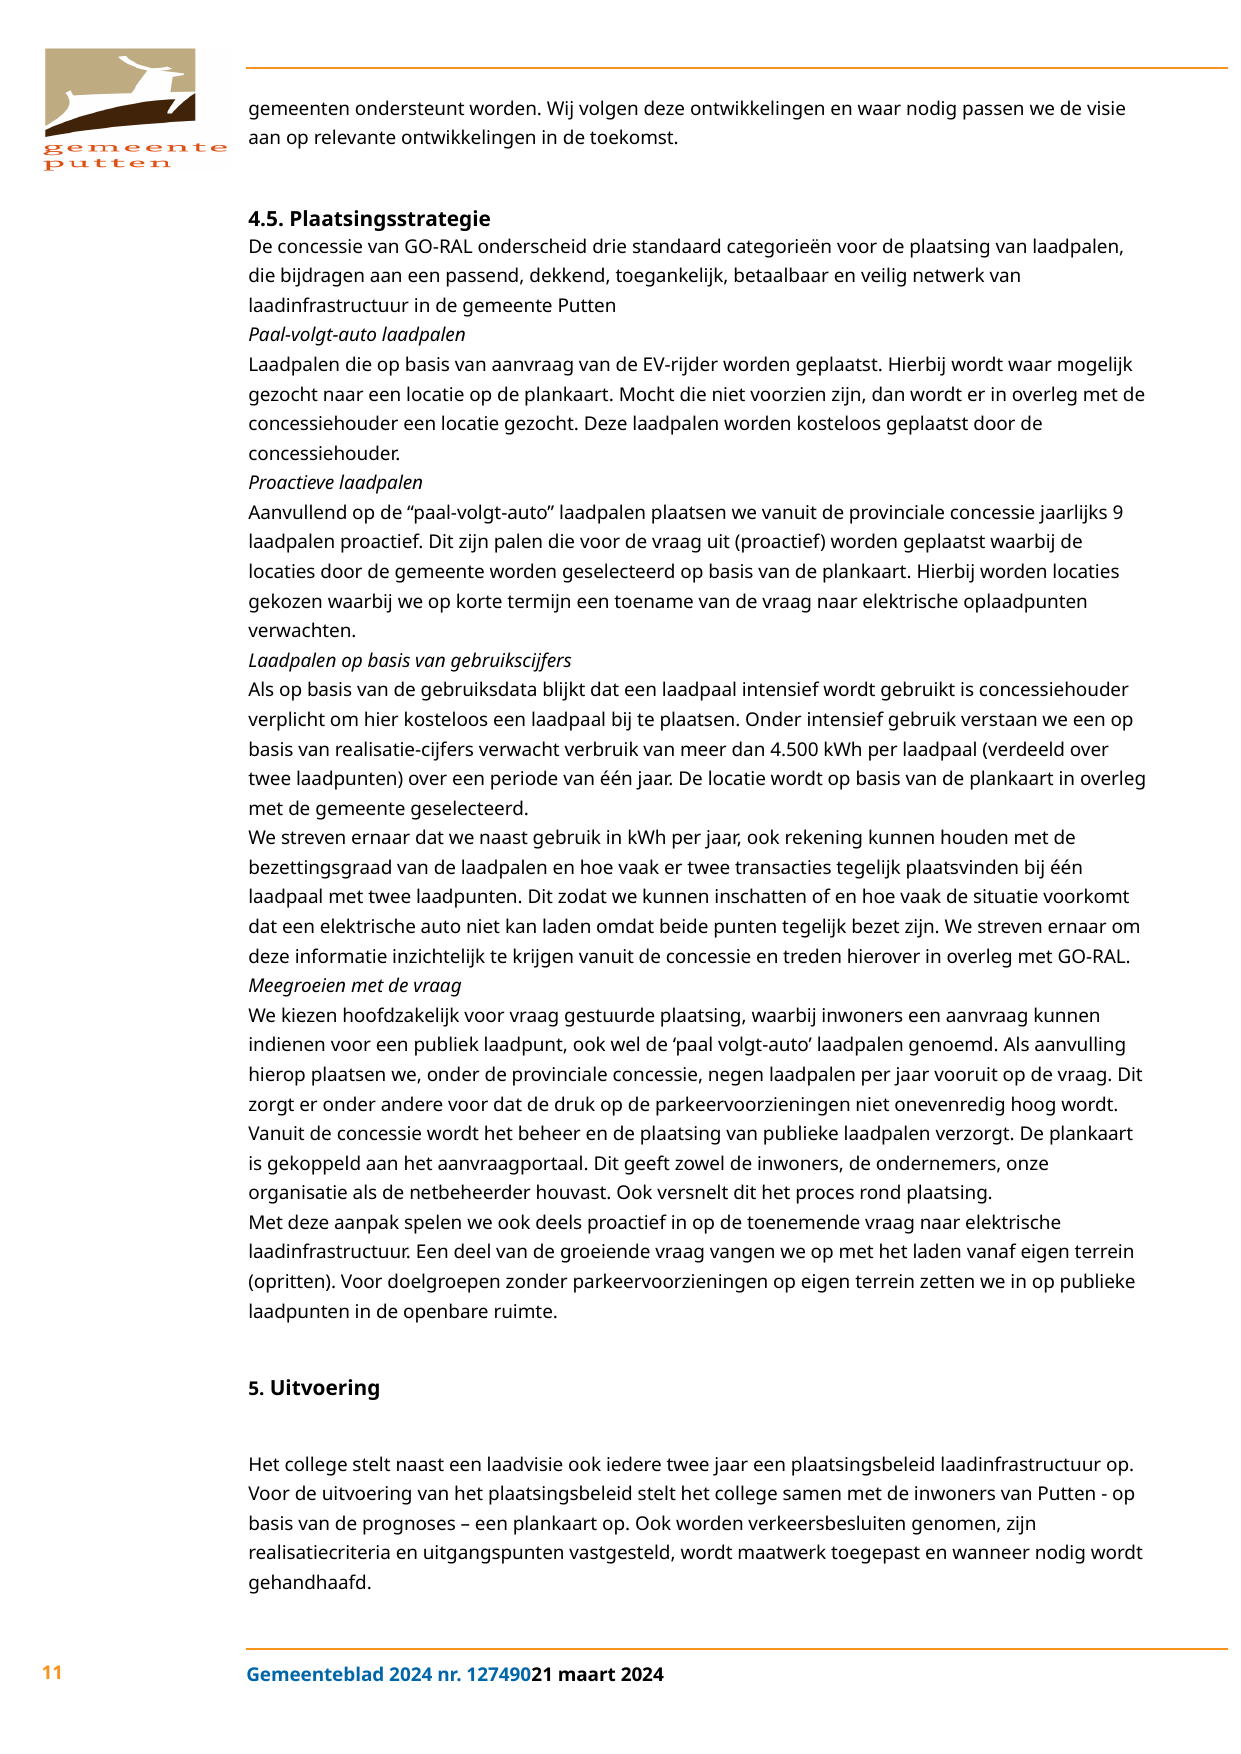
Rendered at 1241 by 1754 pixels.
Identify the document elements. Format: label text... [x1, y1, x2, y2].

text We kiezen hoofdzakelijk voor vraag gestuurde plaatsing, waarbij inwoners een aanvraag kunnen indienen voor een publiek laadpunt, ook wel de ‘paal volgt-auto’ laadpalen genoemd. Als aanvulling hierop plaatsen we, onder de provinciale concessie, negen laadpalen per jaar vooruit op de vraag. Dit zorgt er onder andere voor dat de druk op de parkeervoorzieningen niet onevenredig hoog wordt. Vanuit de concessie wordt het beheer en de plaatsing van publieke laadpalen verzorgt. De plankaart is gekoppeld aan het aanvraagportaal. Dit geeft zowel de inwoners, de ondernemers, onze organisatie als de netbeheerder houvast. Ook versnelt dit het proces rond plaatsing. [248, 1002, 1152, 1205]
text Het college stelt naast een laadvisie ook iedere twee jaar een plaatsingsbeleid laadinfrastructuur op. Voor de uitvoering van het plaatsingsbeleid stelt het college samen met de inwoners van Putten - op basis van de prognoses – een plankaart op. Ook worden verkeersbesluiten genomen, zijn realisatiecriteria en uitgangspunten vastgesteld, wordt maatwerk toegepast en wanneer nodig wordt gehandhaafd. [248, 1451, 1152, 1595]
text Paal-volgt-auto laadpalen [248, 322, 1152, 347]
text Met deze aanpak spelen we ook deels proactief in op de toenemende vraag naar elektrische laadinfrastructuur. Een deel van de groeiende vraag vangen we op met het laden vanaf eigen terrein (opritten). Voor doelgroepen zonder parkeervoorzieningen op eigen terrein zetten we in op publieke laadpunten in de openbare ruimte. [248, 1209, 1152, 1323]
text De concessie van GO-RAL onderscheid drie standaard categorieën voor de plaatsing van laadpalen, die bijdragen aan een passend, dekkend, toegankelijk, betaalbaar en veilig netwerk van laadinfrastructuur in de gemeente Putten [248, 233, 1152, 318]
text Als op basis van de gebruiksdata blijkt dat een laadpaal intensief wordt gebruikt is concessiehouder verplicht om hier kosteloos een laadpaal bij te plaatsen. Onder intensief gebruik verstaan we een op basis van realisatie-cijfers verwacht verbruik van meer dan 4.500 kWh per laadpaal (verdeeld over twee laadpunten) over een periode van één jaar. De locatie wordt op basis van de plankaart in overleg met de gemeente geselecteerd. [248, 677, 1152, 821]
text Laadpalen op basis van gebruikscijfers [248, 647, 1152, 673]
text Meegroeien met de vraag [248, 972, 1152, 998]
picture [41, 47, 231, 172]
text Proactieve laadpalen [248, 469, 1152, 495]
text 5. Uitvoering [248, 1373, 1152, 1401]
text Aanvullend op de “paal-volgt-auto” laadpalen plaatsen we vanuit de provinciale concessie jaarlijks 9 laadpalen proactief. Dit zijn palen die voor de vraag uit (proactief) worden geplaatst waarbij de locaties door de gemeente worden geselecteerd op basis van de plankaart. Hierbij worden locaties gekozen waarbij we op korte termijn een toename van de vraag naar elektrische oplaadpunten verwachten. [248, 499, 1152, 643]
text Laadpalen die op basis van aanvraag van de EV-rijder worden geplaatst. Hierbij wordt waar mogelijk gezocht naar een locatie op de plankaart. Mocht die niet voorzien zijn, dan wordt er in overleg met de concessiehouder een locatie gezocht. Deze laadpalen worden kosteloos geplaatst door de concessiehouder. [248, 351, 1152, 466]
text 4.5. Plaatsingsstrategie [248, 204, 1152, 233]
text gemeenten ondersteunt worden. Wij volgen deze ontwikkelingen en waar nodig passen we de visie aan op relevante ontwikkelingen in de toekomst. [248, 95, 1152, 150]
text We streven ernaar dat we naast gebruik in kWh per jaar, ook rekening kunnen houden met de bezettingsgraad van de laadpalen en hoe vaak er twee transacties tegelijk plaatsvinden bij één laadpaal met twee laadpunten. Dit zodat we kunnen inschatten of en hoe vaak de situatie voorkomt dat een elektrische auto niet kan laden omdat beide punten tegelijk bezet zijn. We streven ernaar om deze informatie inzichtelijk te krijgen vanuit de concessie en treden hierover in overleg met GO-RAL. [248, 824, 1152, 968]
